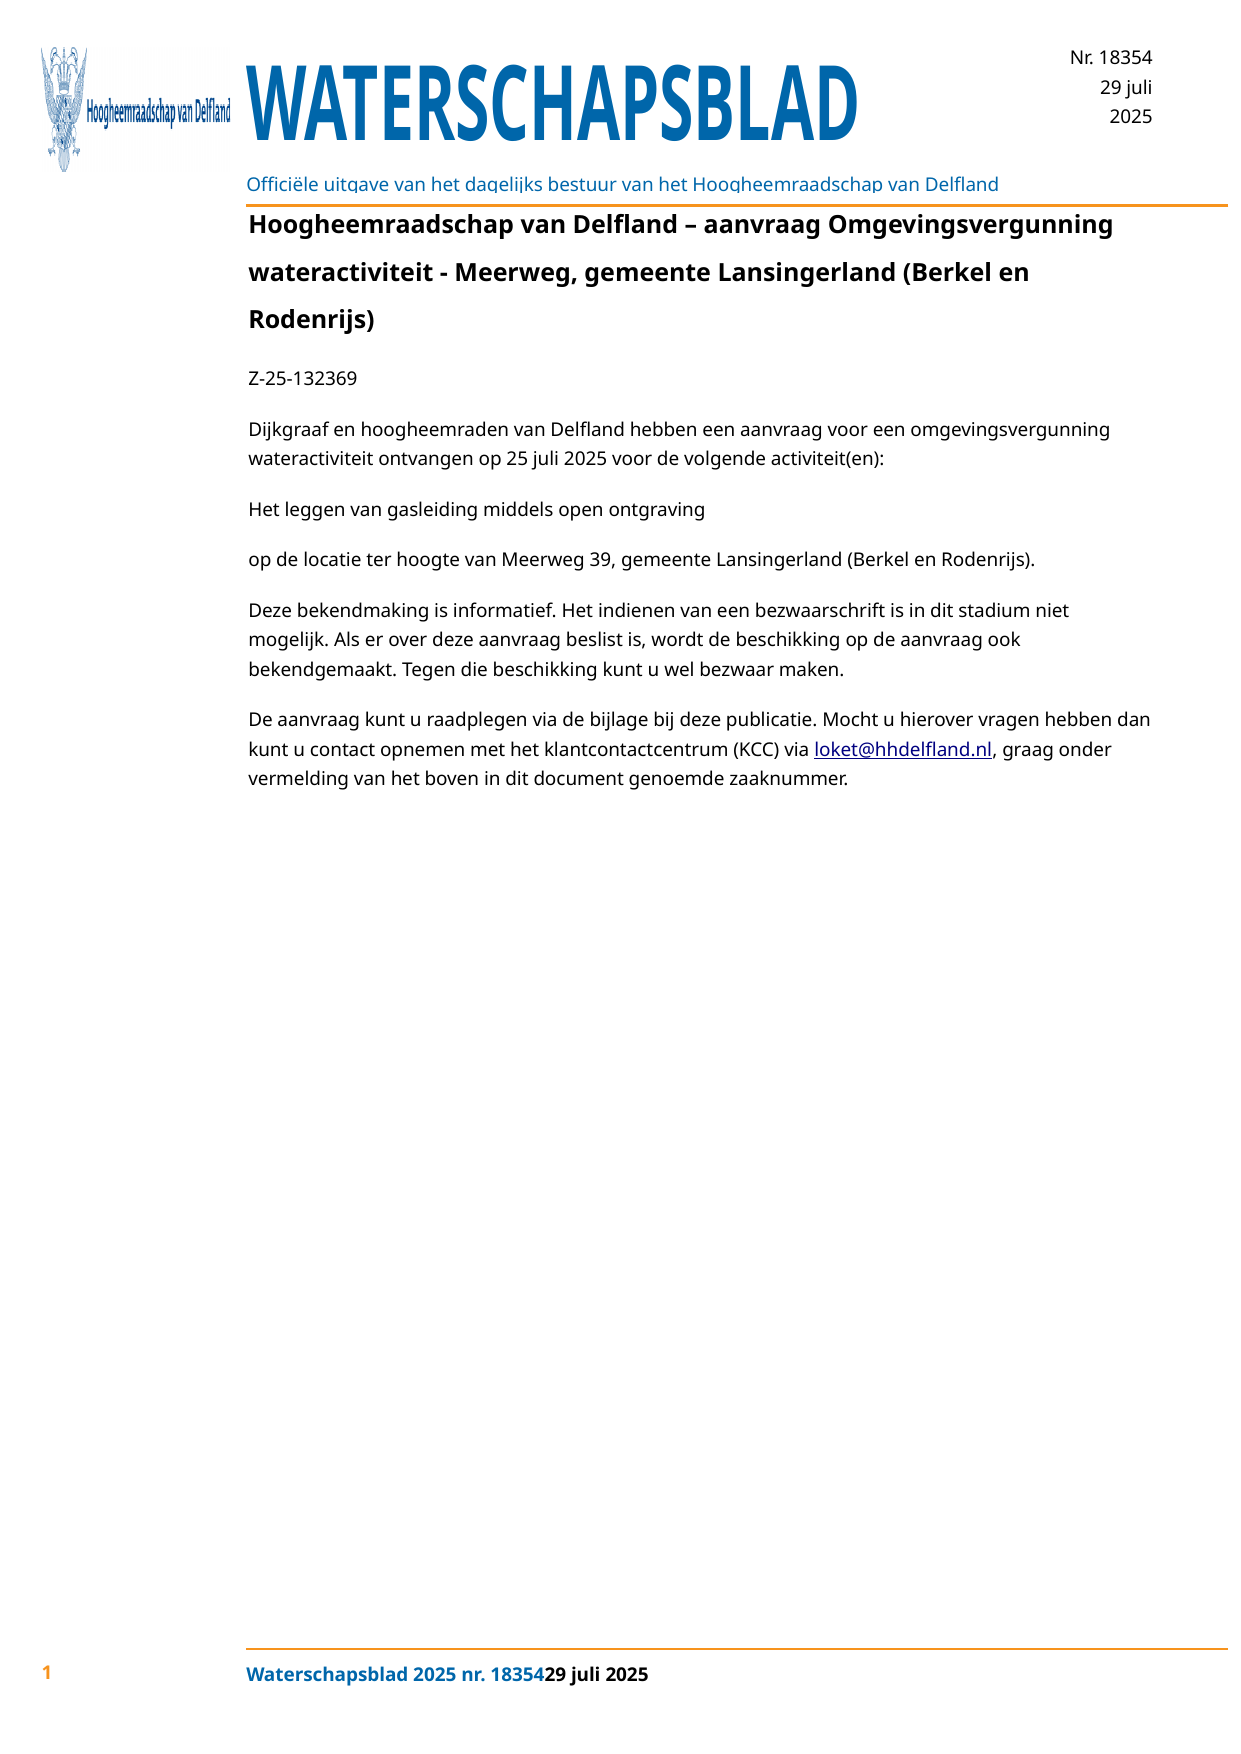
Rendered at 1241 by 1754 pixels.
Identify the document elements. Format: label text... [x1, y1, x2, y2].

text De aanvraag kunt u raadplegen via de bijlage bij deze publicatie. Mocht u hierover vragen hebben dan kunt u contact opnemen met het klantcontactcentrum (KCC) via loket@hhdelfland.nl, graag onder vermelding van het boven in dit document genoemde zaaknummer. [248, 706, 1152, 791]
text Hoogheemraadschap van Delfland – aanvraag Omgevingsvergunning wateractiviteit - Meerweg, gemeente Lansingerland (Berkel en Rodenrijs) [248, 207, 1152, 336]
text Z-25-132369 [248, 366, 1152, 391]
picture [41, 47, 231, 172]
text Dijkgraaf en hoogheemraden van Delfland hebben een aanvraag voor een omgevingsvergunning wateractiviteit ontvangen op 25 juli 2025 voor de volgende activiteit(en): [248, 416, 1152, 471]
text Het leggen van gasleiding middels open ontgraving [248, 496, 1152, 522]
text Deze bekendmaking is informatief. Het indienen van een bezwaarschrift is in dit stadium niet mogelijk. Als er over deze aanvraag beslist is, wordt de beschikking op de aanvraag ook bekendgemaakt. Tegen die beschikking kunt u wel bezwaar maken. [248, 597, 1152, 682]
text op de locatie ter hoogte van Meerweg 39, gemeente Lansingerland (Berkel en Rodenrijs). [248, 546, 1152, 572]
